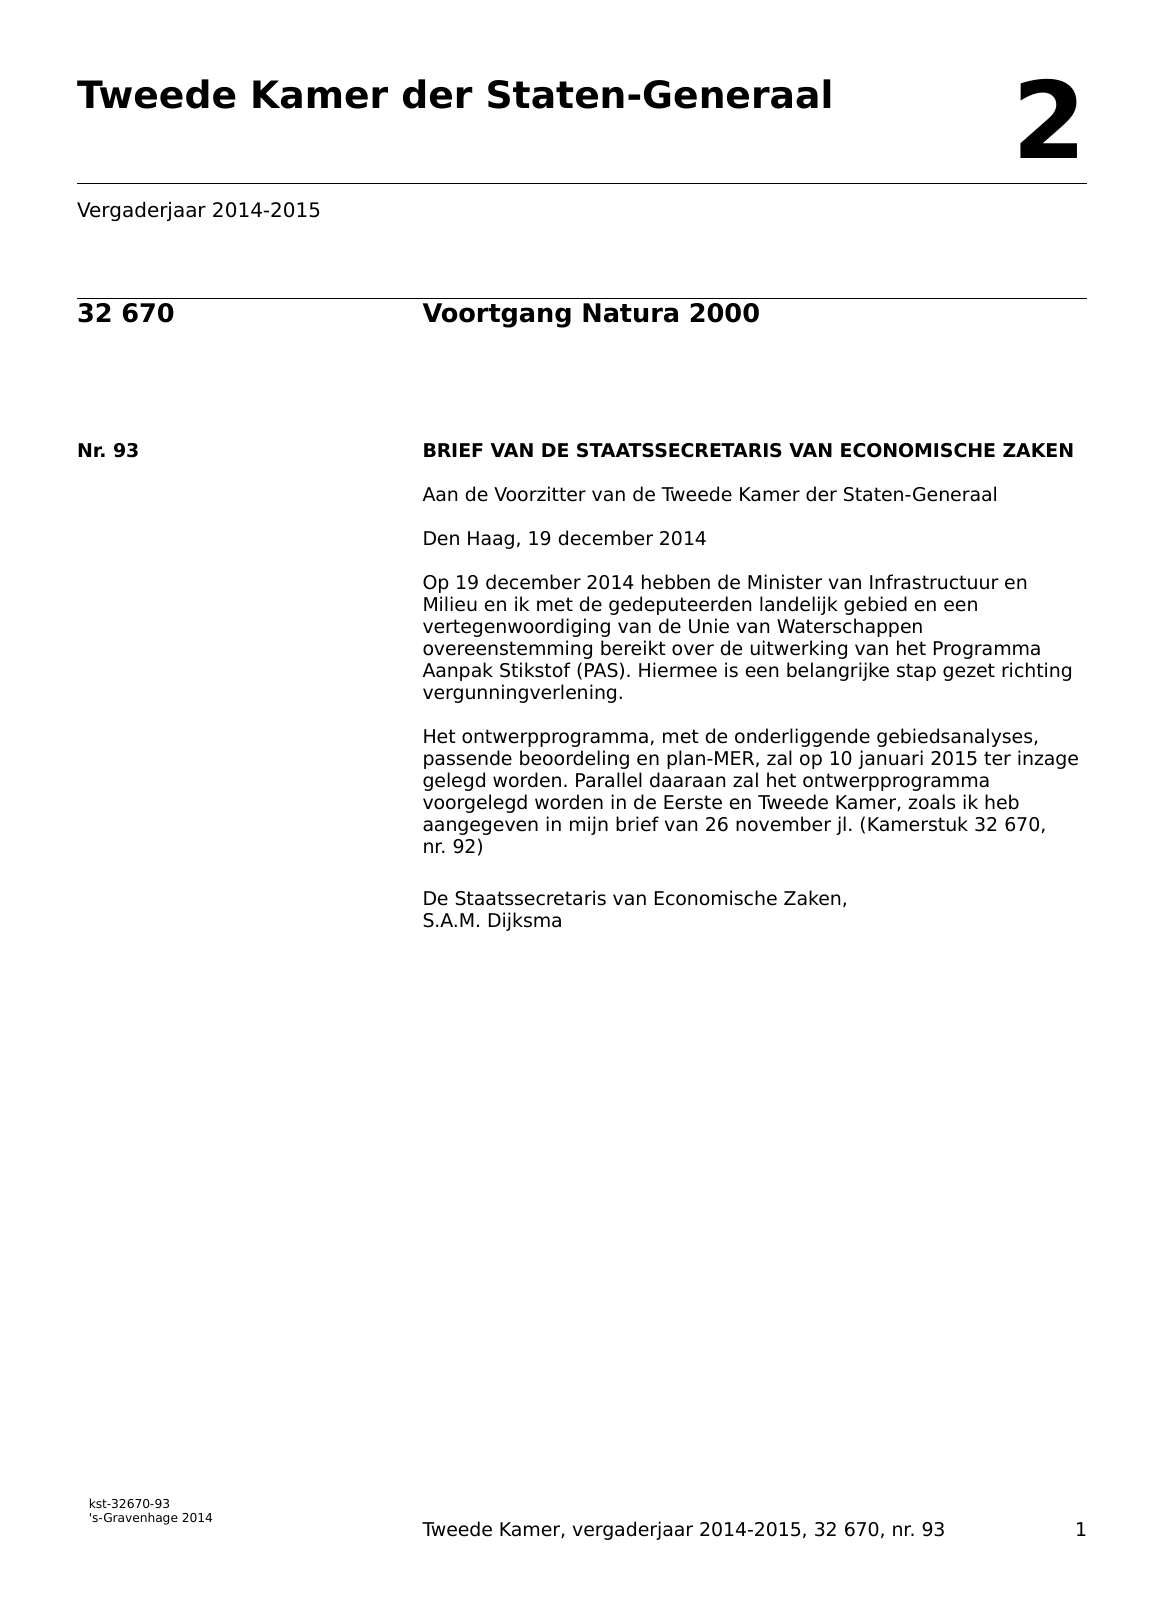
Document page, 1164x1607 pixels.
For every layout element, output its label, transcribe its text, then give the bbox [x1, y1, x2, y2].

text De Staatssecretaris van Economische Zaken, S.A.M. Dijksma [422, 888, 1087, 932]
table_header 2 [886, 59, 1087, 183]
text Aan de Voorzitter van de Tweede Kamer der Staten-Generaal [422, 484, 1087, 506]
subtitle 32 670 Voortgang Natura 2000 [77, 299, 1087, 329]
text 's-Gravenhage 2014 [88, 1511, 323, 1525]
text Het ontwerpprogramma, met de onderliggende gebiedsanalyses, passende beoordeling en plan-MER, zal op 10 januari 2015 ter inzage gelegd worden. Parallel daaraan zal het ontwerpprogramma voorgelegd worden in de Eerste en Tweede Kamer, zoals ik heb aangegeven in mijn brief van 26 november jl. (Kamerstuk 32 670, nr. 92) [422, 726, 1087, 858]
text kst-32670-93 [88, 1497, 323, 1511]
table_cell Vergaderjaar 2014-2015 [77, 184, 1087, 298]
table_header Tweede Kamer der Staten-Generaal [77, 59, 886, 183]
text Op 19 december 2014 hebben de Minister van Infrastructuur en Milieu en ik met de gedeputeerden landelijk gebied en een vertegenwoordiging van de Unie van Waterschappen overeenstemming bereikt over de uitwerking van het Programma Aanpak Stikstof (PAS). Hiermee is een belangrijke stap gezet richting vergunningverlening. [422, 572, 1087, 704]
subtitle Nr. 93 BRIEF VAN DE STAATSSECRETARIS VAN ECONOMISCHE ZAKEN [77, 440, 1087, 462]
text Den Haag, 19 december 2014 [422, 528, 1087, 550]
